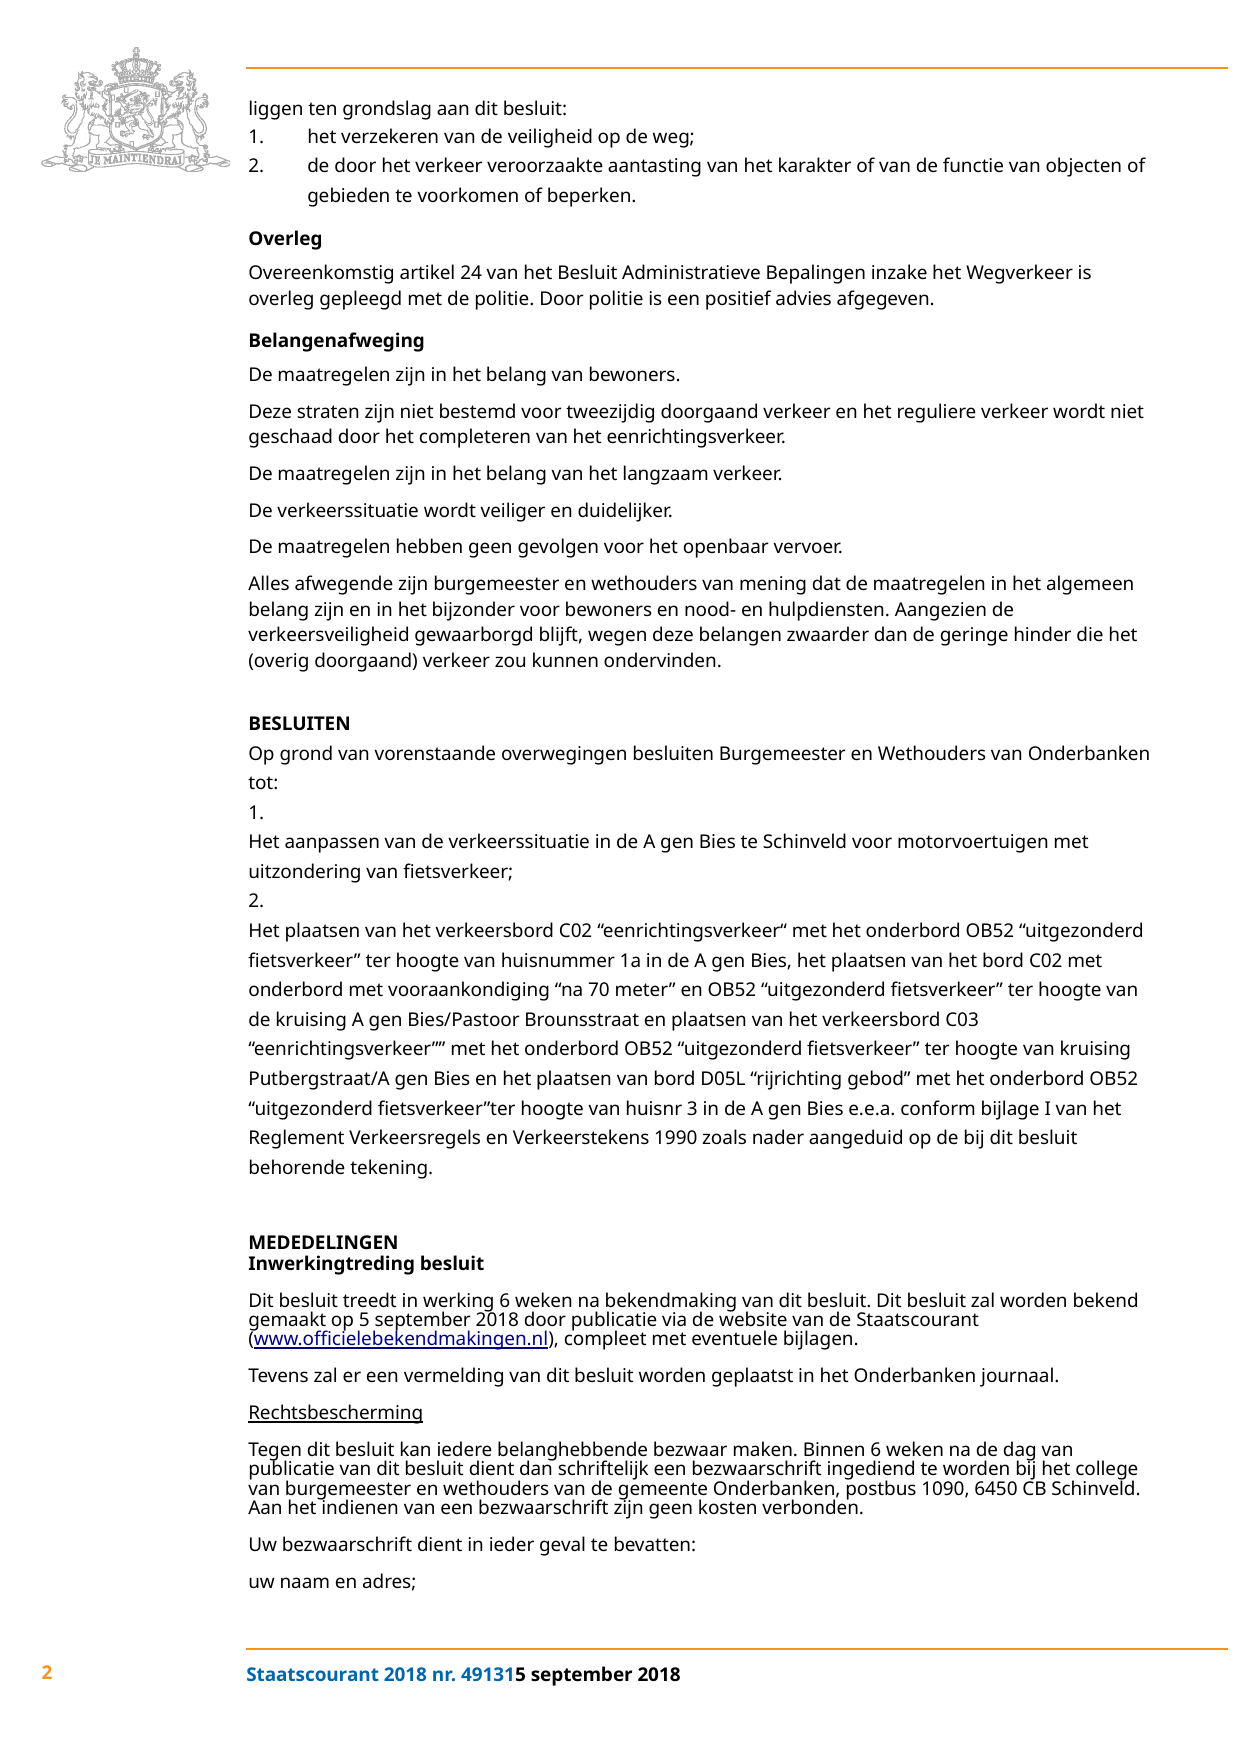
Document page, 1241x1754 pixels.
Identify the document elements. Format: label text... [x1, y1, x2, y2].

text Tevens zal er een vermelding van dit besluit worden geplaatst in het Onderbanken journaal. [248, 1367, 1152, 1386]
text Deze straten zijn niet bestemd voor tweezijdig doorgaand verkeer en het reguliere verkeer wordt niet geschaad door het completeren van het eenrichtingsverkeer. [248, 398, 1152, 449]
text Op grond van vorenstaande overwegingen besluiten Burgemeester en Wethouders van Onderbanken tot: [248, 740, 1152, 795]
text Uw bezwaarschrift dient in ieder geval te bevatten: [248, 1536, 1152, 1555]
text liggen ten grondslag aan dit besluit: [248, 95, 1152, 121]
text MEDEDELINGEN [248, 1229, 1152, 1254]
text 2. [248, 888, 1152, 913]
text De maatregelen zijn in het belang van het langzaam verkeer. [248, 460, 1152, 486]
text uw naam en adres; [248, 1573, 1152, 1592]
text Inwerkingtreding besluit [248, 1254, 1152, 1274]
text Overeenkomstig artikel 24 van het Besluit Administratieve Bepalingen inzake het Wegverkeer is overleg gepleegd met de politie. Door politie is een positief advies afgegeven. [248, 259, 1152, 311]
text Belangenafweging [248, 327, 1152, 353]
picture [41, 47, 231, 172]
text De maatregelen hebben geen gevolgen voor het openbaar vervoer. [248, 533, 1152, 559]
text Tegen dit besluit kan iedere belanghebbende bezwaar maken. Binnen 6 weken na de dag van publicatie van dit besluit dient dan schriftelijk een bezwaarschrift ingediend te worden bij het college van burgemeester en wethouders van de gemeente Onderbanken, postbus 1090, 6450 CB Schinveld. Aan het indienen van een bezwaarschrift zijn geen kosten verbonden. [248, 1441, 1152, 1518]
list het verzekeren van de veiligheid op de weg; [248, 123, 1152, 149]
text De maatregelen zijn in het belang van bewoners. [248, 361, 1152, 387]
text Het plaatsen van het verkeersbord C02 “eenrichtingsverkeer“ met het onderbord OB52 “uitgezonderd fietsverkeer” ter hoogte van huisnummer 1a in de A gen Bies, het plaatsen van het bord C02 met onderbord met vooraankondiging “na 70 meter” en OB52 “uitgezonderd fietsverkeer” ter hoogte van de kruising A gen Bies/Pastoor Brounsstraat en plaatsen van het verkeersbord C03 “eenrichtingsverkeer”” met het onderbord OB52 “uitgezonderd fietsverkeer” ter hoogte van kruising Putbergstraat/A gen Bies en het plaatsen van bord D05L “rijrichting gebod” met het onderbord OB52 “uitgezonderd fietsverkeer”ter hoogte van huisnr 3 in de A gen Bies e.e.a. conform bijlage I van het Reglement Verkeersregels en Verkeerstekens 1990 zoals nader aangeduid op de bij dit besluit behorende tekening. [248, 917, 1152, 1179]
text Het aanpassen van de verkeerssituatie in de A gen Bies te Schinveld voor motorvoertuigen met uitzondering van fietsverkeer; [248, 828, 1152, 884]
text De verkeerssituatie wordt veiliger en duidelijker. [248, 497, 1152, 523]
text 1. [248, 799, 1152, 824]
text Dit besluit treedt in werking 6 weken na bekendmaking van dit besluit. Dit besluit zal worden bekend gemaakt op 5 september 2018 door publicatie via de website van de Staatscourant (www.officielebekendmakingen.nl), compleet met eventuele bijlagen. [248, 1292, 1152, 1349]
text Rechtsbescherming [248, 1404, 1152, 1423]
list de door het verkeer veroorzaakte aantasting van het karakter of van de functie van objecten of gebieden te voorkomen of beperken. [248, 153, 1152, 208]
text BESLUITEN [248, 710, 1152, 736]
text Alles afwegende zijn burgemeester en wethouders van mening dat de maatregelen in het algemeen belang zijn en in het bijzonder voor bewoners en nood- en hulpdiensten. Aangezien de verkeersveiligheid gewaarborgd blijft, wegen deze belangen zwaarder dan de geringe hinder die het (overig doorgaand) verkeer zou kunnen ondervinden. [248, 570, 1152, 673]
text Overleg [248, 225, 1152, 251]
